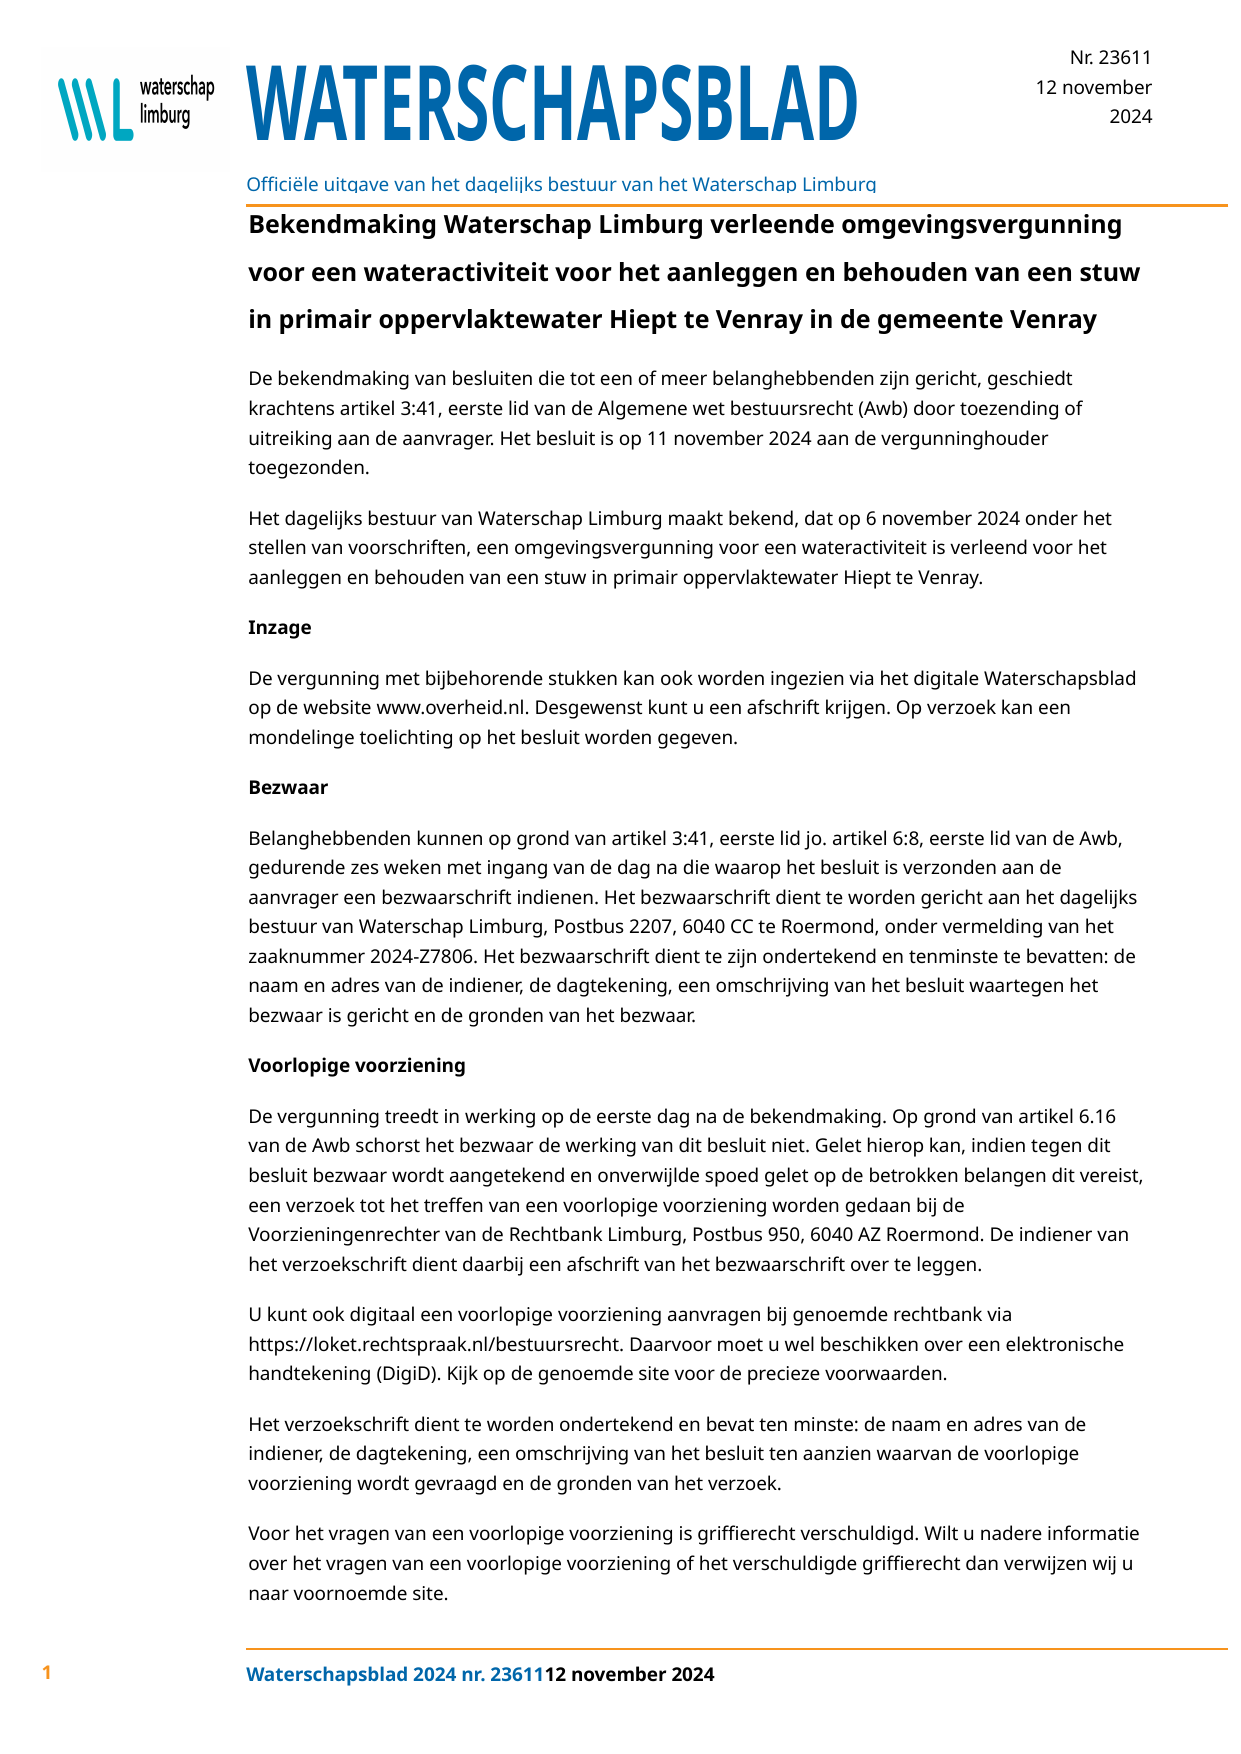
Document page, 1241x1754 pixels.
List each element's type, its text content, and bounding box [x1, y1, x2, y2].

text Voor het vragen van een voorlopige voorziening is griffierecht verschuldigd. Wilt u nadere informatie over het vragen van een voorlopige voorziening of het verschuldigde griffierecht dan verwijzen wij u naar voornoemde site. [248, 1521, 1152, 1605]
text Het verzoekschrift dient te worden ondertekend en bevat ten minste: de naam en adres van de indiener, de dagtekening, een omschrijving van het besluit ten aanzien waarvan de voorlopige voorziening wordt gevraagd en de gronden van het verzoek. [248, 1411, 1152, 1496]
text De vergunning met bijbehorende stukken kan ook worden ingezien via het digitale Waterschapsblad op de website www.overheid.nl. Desgewenst kunt u een afschrift krijgen. Op verzoek kan een mondelinge toelichting op het besluit worden gegeven. [248, 665, 1152, 749]
text Belanghebbenden kunnen op grond van artikel 3:41, eerste lid jo. artikel 6:8, eerste lid van de Awb, gedurende zes weken met ingang van de dag na die waarop het besluit is verzonden aan de aanvrager een bezwaarschrift indienen. Het bezwaarschrift dient te worden gericht aan het dagelijks bestuur van Waterschap Limburg, Postbus 2207, 6040 CC te Roermond, onder vermelding van het zaaknummer 2024-Z7806. Het bezwaarschrift dient te zijn ondertekend en tenminste te bevatten: de naam en adres van de indiener, de dagtekening, een omschrijving van het besluit waartegen het bezwaar is gericht en de gronden van het bezwaar. [248, 825, 1152, 1028]
text De vergunning treedt in werking op de eerste dag na de bekendmaking. Op grond van artikel 6.16 van de Awb schorst het bezwaar de werking van dit besluit niet. Gelet hierop kan, indien tegen dit besluit bezwaar wordt aangetekend en onverwijlde spoed gelet op de betrokken belangen dit vereist, een verzoek tot het treffen van een voorlopige voorziening worden gedaan bij de Voorzieningenrechter van de Rechtbank Limburg, Postbus 950, 6040 AZ Roermond. De indiener van het verzoekschrift dient daarbij een afschrift van het bezwaarschrift over te leggen. [248, 1103, 1152, 1277]
text Bezwaar [248, 774, 1152, 800]
text De bekendmaking van besluiten die tot een of meer belanghebbenden zijn gericht, geschiedt krachtens artikel 3:41, eerste lid van de Algemene wet bestuursrecht (Awb) door toezending of uitreiking aan de aanvrager. Het besluit is op 11 november 2024 aan de vergunninghouder toegezonden. [248, 366, 1152, 480]
text U kunt ook digitaal een voorlopige voorziening aanvragen bij genoemde rechtbank via https://loket.rechtspraak.nl/bestuursrecht. Daarvoor moet u wel beschikken over een elektronische handtekening (DigiD). Kijk op de genoemde site voor de precieze voorwaarden. [248, 1301, 1152, 1386]
picture [41, 47, 231, 172]
text Bekendmaking Waterschap Limburg verleende omgevingsvergunning voor een wateractiviteit voor het aanleggen en behouden van een stuw in primair oppervlaktewater Hiept te Venray in de gemeente Venray [248, 207, 1152, 336]
text Het dagelijks bestuur van Waterschap Limburg maakt bekend, dat op 6 november 2024 onder het stellen van voorschriften, een omgevingsvergunning voor een wateractiviteit is verleend voor het aanleggen en behouden van een stuw in primair oppervlaktewater Hiept te Venray. [248, 505, 1152, 589]
text Voorlopige voorziening [248, 1053, 1152, 1078]
text Inzage [248, 614, 1152, 640]
